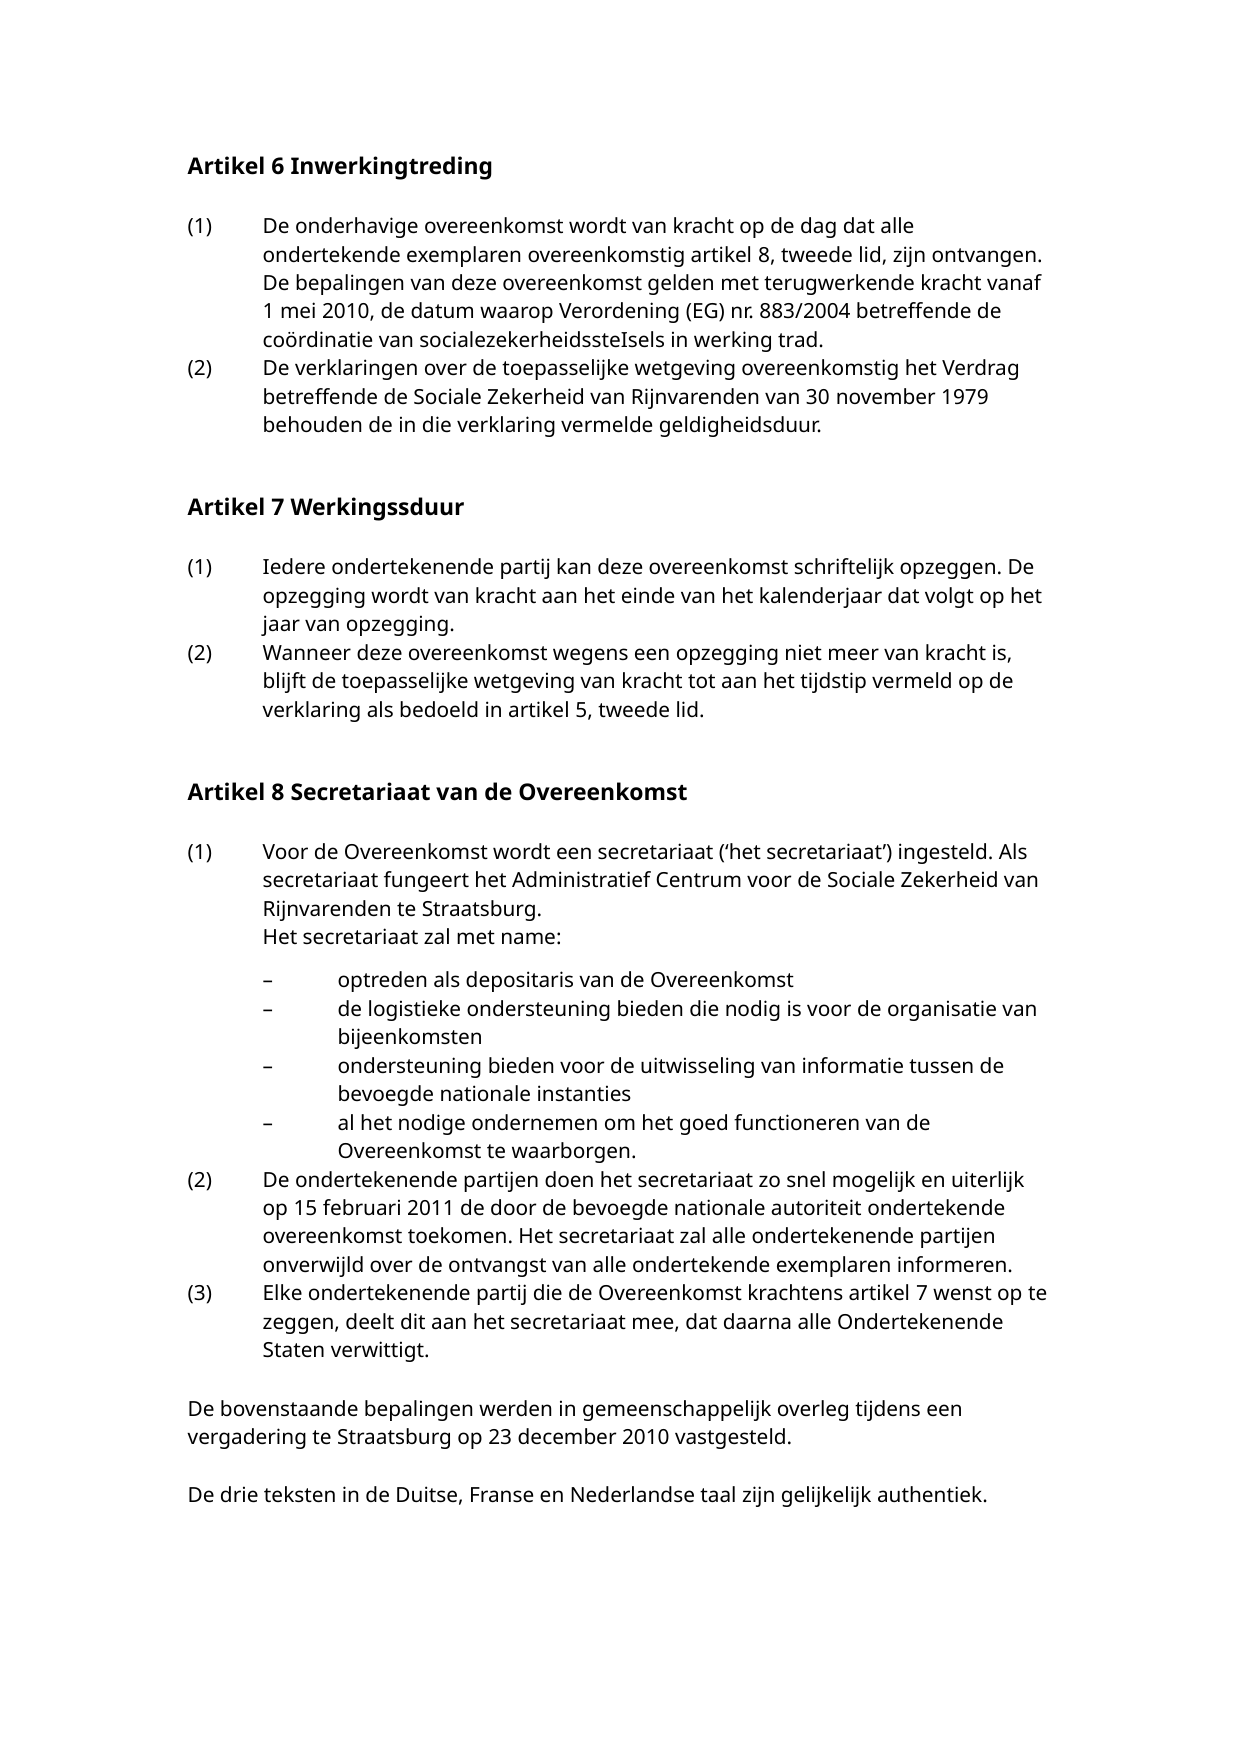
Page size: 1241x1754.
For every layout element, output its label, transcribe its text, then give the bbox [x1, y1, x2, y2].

list De ondertekenende partijen doen het secretariaat zo snel mogelijk en uiterlijk op 15 februari 2011 de door de bevoegde nationale autoriteit ondertekende overeenkomst toekomen. Het secretariaat zal alle ondertekenende partijen onverwijld over de ontvangst van alle ondertekende exemplaren informeren. [187, 1165, 1053, 1278]
subtitle Artikel 8 Secretariaat van de Overeenkomst [187, 776, 1053, 807]
subtitle Artikel 6 Inwerkingtreding [187, 150, 1053, 181]
text De drie teksten in de Duitse, Franse en Nederlandse taal zijn gelijkelijk authentiek. [187, 1481, 1053, 1509]
text De bovenstaande bepalingen werden in gemeenschappelijk overleg tijdens een vergadering te Straatsburg op 23 december 2010 vastgesteld. [187, 1394, 1053, 1451]
list De onderhavige overeenkomst wordt van kracht op de dag dat alle ondertekende exemplaren overeenkomstig artikel 8, tweede lid, zijn ontvangen. De bepalingen van deze overeenkomst gelden met terugwerkende kracht vanaf 1 mei 2010, de datum waarop Verordening (EG) nr. 883/2004 betreffende de coördinatie van socialezekerheidssteIsels in werking trad. [187, 211, 1053, 353]
list Iedere ondertekenende partij kan deze overeenkomst schriftelijk opzeggen. De opzegging wordt van kracht aan het einde van het kalenderjaar dat volgt op het jaar van opzegging. [187, 552, 1053, 638]
list ondersteuning bieden voor de uitwisseling van informatie tussen de bevoegde nationale instanties [262, 1051, 1053, 1108]
list optreden als depositaris van de Overeenkomst [262, 966, 1053, 994]
list Wanneer deze overeenkomst wegens een opzegging niet meer van kracht is, blijft de toepasselijke wetgeving van kracht tot aan het tijdstip vermeld op de verklaring als bedoeld in artikel 5, tweede lid. [187, 638, 1053, 723]
list De verklaringen over de toepasselijke wetgeving overeenkomstig het Verdrag betreffende de Sociale Zekerheid van Rijnvarenden van 30 november 1979 behouden de in die verklaring vermelde geldigheidsduur. [187, 353, 1053, 439]
subtitle Artikel 7 Werkingssduur [187, 491, 1053, 522]
list al het nodige ondernemen om het goed functioneren van de Overeenkomst te waarborgen. [262, 1108, 1053, 1165]
list Elke ondertekenende partij die de Overeenkomst krachtens artikel 7 wenst op te zeggen, deelt dit aan het secretariaat mee, dat daarna alle Ondertekenende Staten verwittigt. [187, 1278, 1053, 1364]
list Voor de Overeenkomst wordt een secretariaat (‘het secretariaat’) ingesteld. Als secretariaat fungeert het Administratief Centrum voor de Sociale Zekerheid van Rijnvarenden te Straatsburg. [187, 837, 1053, 922]
list Het secretariaat zal met name: [187, 922, 1053, 951]
list de logistieke ondersteuning bieden die nodig is voor de organisatie van bijeenkomsten [262, 994, 1053, 1051]
